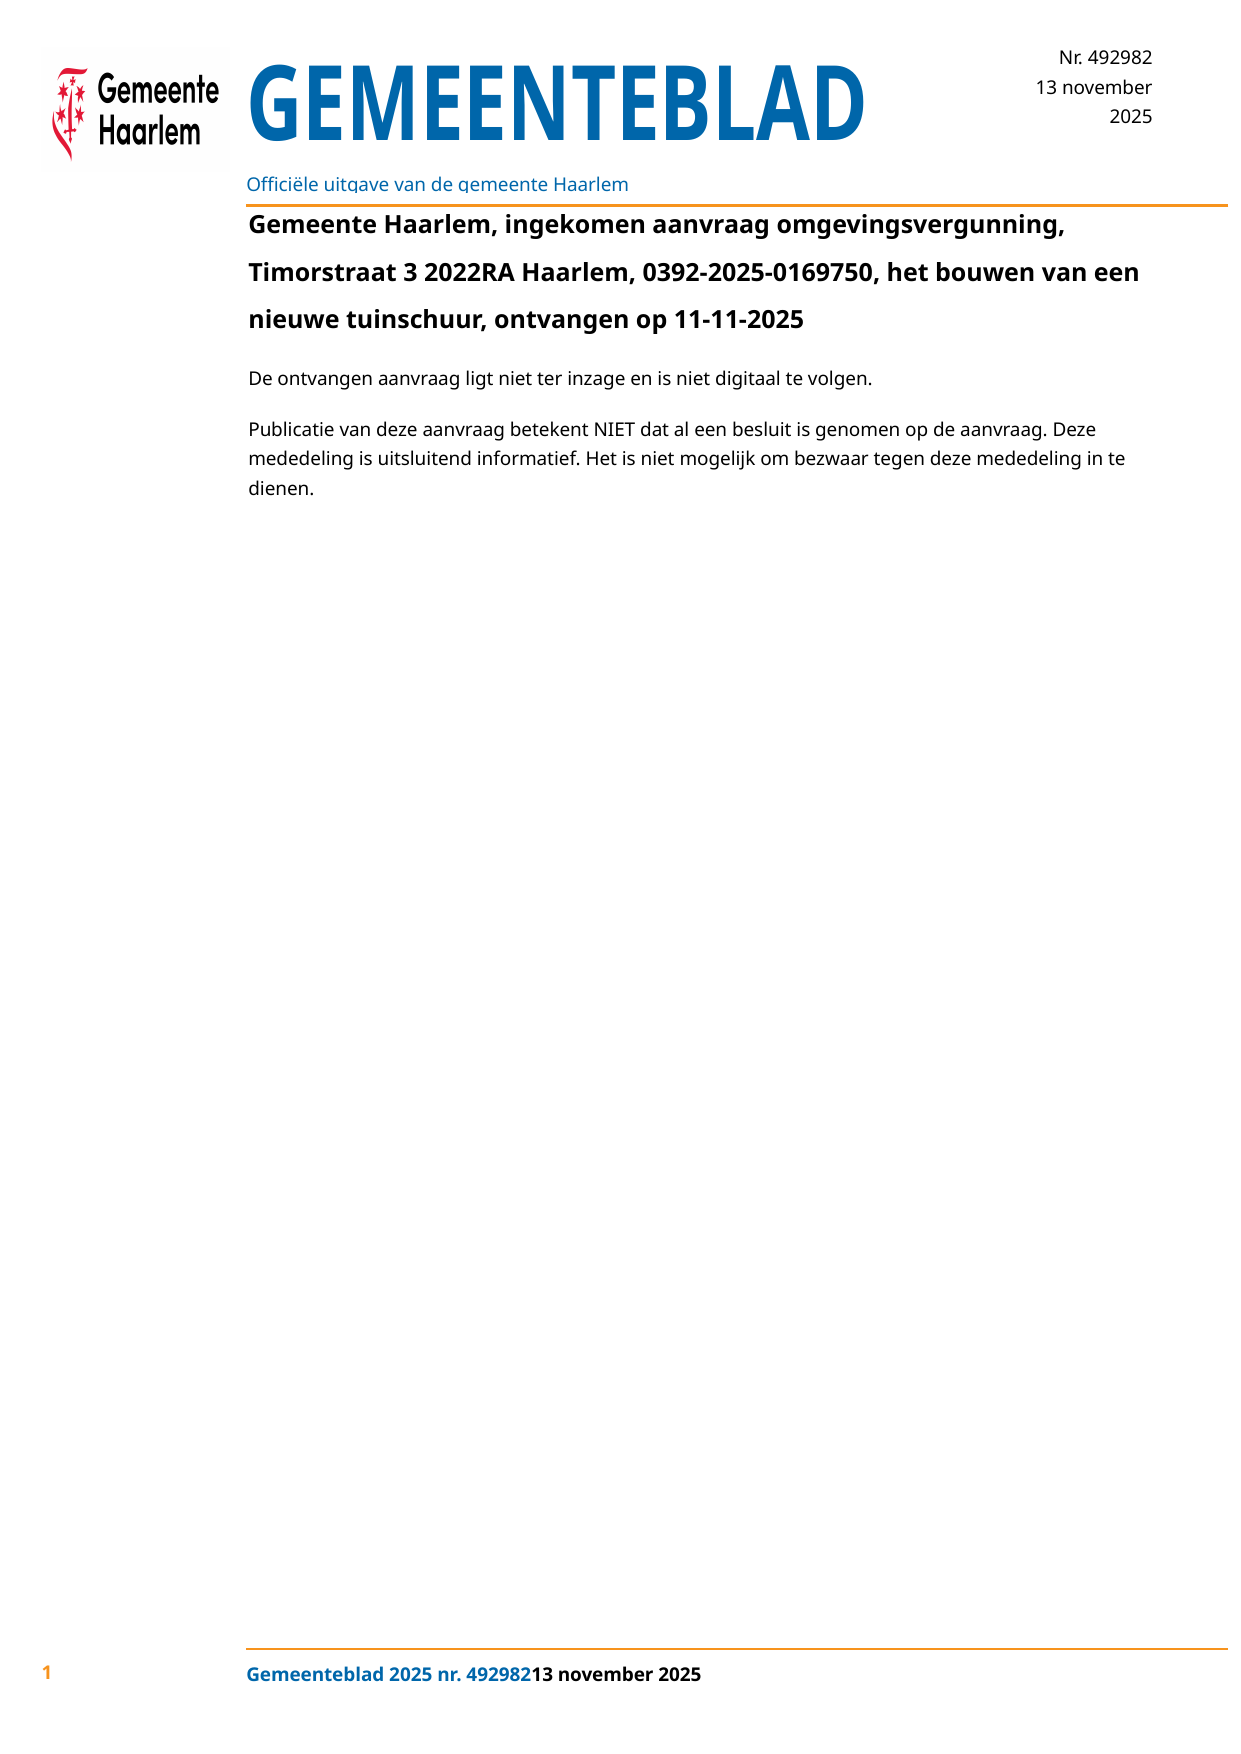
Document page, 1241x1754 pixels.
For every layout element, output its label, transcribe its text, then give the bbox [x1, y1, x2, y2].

text Gemeente Haarlem, ingekomen aanvraag omgevingsvergunning, Timorstraat 3 2022RA Haarlem, 0392-2025-0169750, het bouwen van een nieuwe tuinschuur, ontvangen op 11-11-2025 [248, 207, 1152, 336]
text De ontvangen aanvraag ligt niet ter inzage en is niet digitaal te volgen. [248, 366, 1152, 391]
text Publicatie van deze aanvraag betekent NIET dat al een besluit is genomen op de aanvraag. Deze mededeling is uitsluitend informatief. Het is niet mogelijk om bezwaar tegen deze mededeling in te dienen. [248, 416, 1152, 501]
picture [41, 47, 231, 172]
